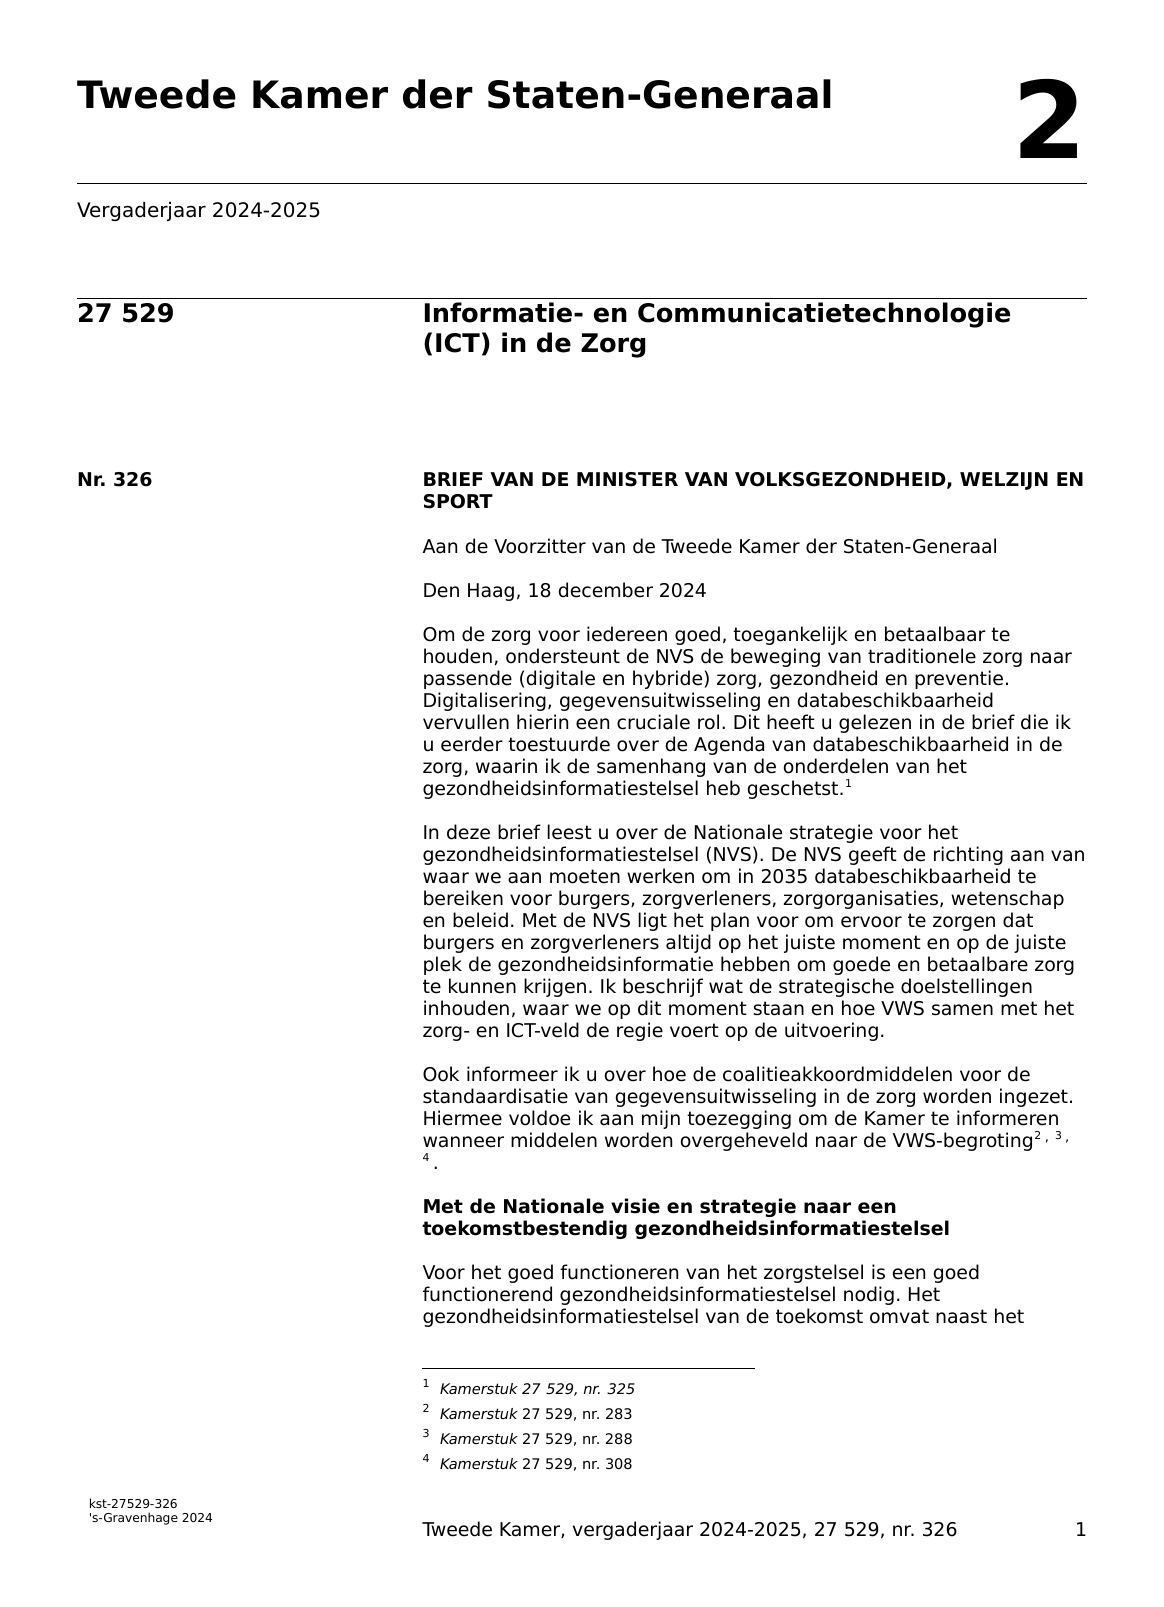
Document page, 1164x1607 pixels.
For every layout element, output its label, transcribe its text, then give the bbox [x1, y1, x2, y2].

table_header 2 [886, 59, 1087, 183]
text Aan de Voorzitter van de Tweede Kamer der Staten-Generaal [422, 536, 1087, 557]
text Kamerstuk 27 529, nr. 325 [422, 1377, 1087, 1399]
table_header Tweede Kamer der Staten-Generaal [77, 59, 886, 183]
text 's-Gravenhage 2024 [88, 1511, 323, 1525]
table_cell Vergaderjaar 2024-2025 [77, 184, 1087, 298]
text Kamerstuk 27 529, nr. 288 [422, 1427, 1087, 1449]
text Voor het goed functioneren van het zorgstelsel is een goed functionerend gezondheidsinformatiestelsel nodig. Het gezondheidsinformatiestelsel van de toekomst omvat naast het [422, 1262, 1087, 1328]
subtitle Nr. 326 BRIEF VAN DE MINISTER VAN VOLKSGEZONDHEID, WELZIJN EN SPORT [77, 469, 1087, 513]
subtitle 27 529 Informatie- en Communicatietechnologie (ICT) in de Zorg [77, 299, 1087, 358]
subtitle Met de Nationale visie en strategie naar een toekomstbestendig gezondheidsinformatiestelsel [422, 1196, 1087, 1240]
text kst-27529-326 [88, 1497, 323, 1511]
text Kamerstuk 27 529, nr. 308 [422, 1452, 1087, 1474]
text Kamerstuk 27 529, nr. 283 [422, 1402, 1087, 1424]
text Ook informeer ik u over hoe de coalitieakkoordmiddelen voor de standaardisatie van gegevensuitwisseling in de zorg worden ingezet. Hiermee voldoe ik aan mijn toezegging om de Kamer te informeren wanneer middelen worden overgeheveld naar de VWS-begroting, , . [422, 1064, 1087, 1174]
text Den Haag, 18 december 2024 [422, 580, 1087, 602]
text In deze brief leest u over de Nationale strategie voor het gezondheidsinformatiestelsel (NVS). De NVS geeft de richting aan van waar we aan moeten werken om in 2035 databeschikbaarheid te bereiken voor burgers, zorgverleners, zorgorganisaties, wetenschap en beleid. Met de NVS ligt het plan voor om ervoor te zorgen dat burgers en zorgverleners altijd op het juiste moment en op de juiste plek de gezondheidsinformatie hebben om goede en betaalbare zorg te kunnen krijgen. Ik beschrijf wat de strategische doelstellingen inhouden, waar we op dit moment staan en hoe VWS samen met het zorg- en ICT-veld de regie voert op de uitvoering. [422, 822, 1087, 1042]
text Om de zorg voor iedereen goed, toegankelijk en betaalbaar te houden, ondersteunt de NVS de beweging van traditionele zorg naar passende (digitale en hybride) zorg, gezondheid en preventie. Digitalisering, gegevensuitwisseling en databeschikbaarheid vervullen hierin een cruciale rol. Dit heeft u gelezen in de brief die ik u eerder toestuurde over de Agenda van databeschikbaarheid in de zorg, waarin ik de samenhang van de onderdelen van het gezondheidsinformatiestelsel heb geschetst. [422, 624, 1087, 800]
